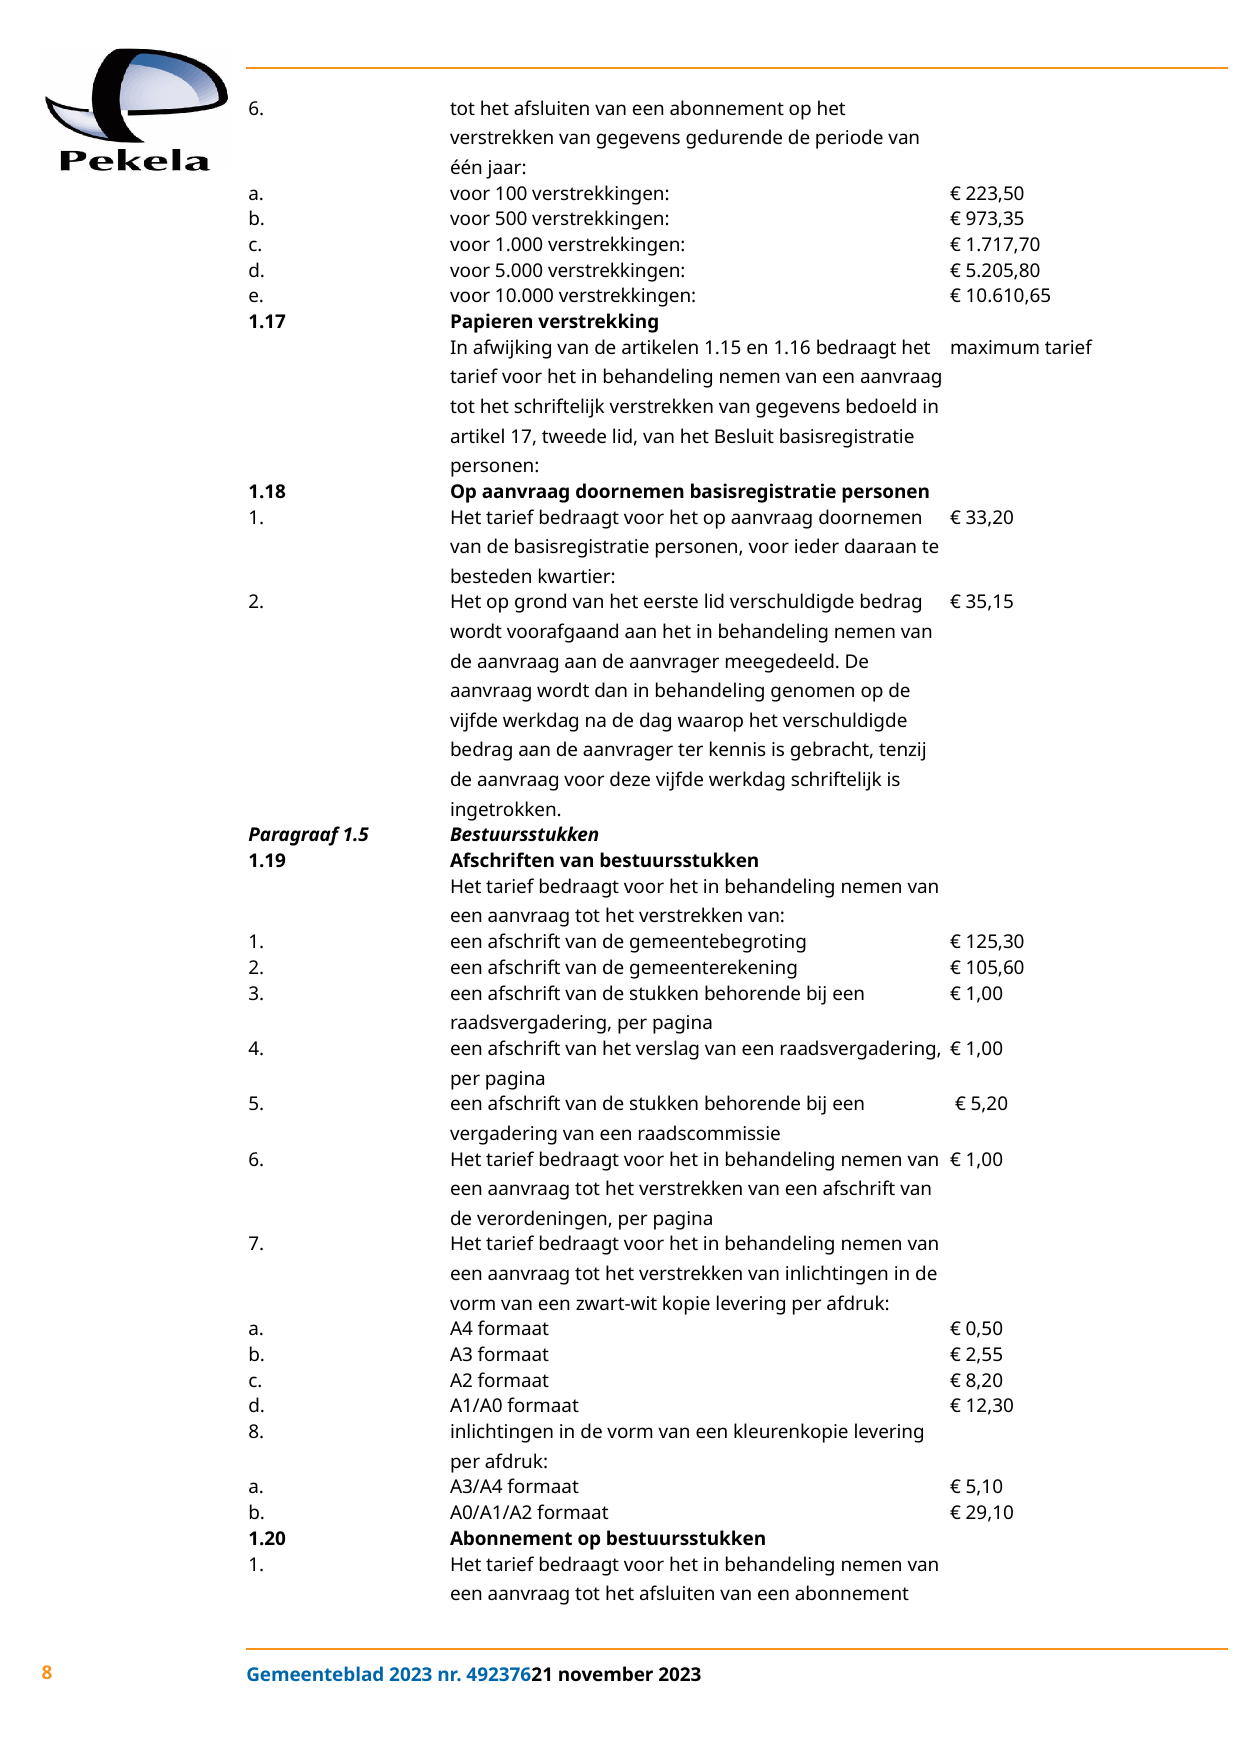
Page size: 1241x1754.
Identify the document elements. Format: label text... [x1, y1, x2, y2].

table_cell A1/A0 formaat [450, 1393, 950, 1418]
table_cell Bestuursstukken [450, 822, 950, 847]
table_cell € 5,10 [950, 1474, 1152, 1499]
table_cell A2 formaat [450, 1367, 950, 1393]
table_cell inlichtingen in de vorm van een kleurenkopie levering per afdruk: [450, 1419, 950, 1474]
table_cell [248, 873, 450, 928]
table_cell een afschrift van het verslag van een raadsvergadering, per pagina [450, 1035, 950, 1090]
table_cell 1. [248, 1551, 450, 1606]
table_cell A3/A4 formaat [450, 1474, 950, 1499]
table_cell [950, 1551, 1152, 1606]
table_cell b. [248, 1341, 450, 1367]
table_cell [950, 1231, 1152, 1316]
table_cell voor 100 verstrekkingen: [450, 180, 950, 205]
table_cell [950, 95, 1152, 180]
table_cell voor 1.000 verstrekkingen: [450, 231, 950, 257]
table_cell d. [248, 257, 450, 283]
table_cell 1.19 [248, 847, 450, 873]
table_cell Abonnement op bestuursstukken [450, 1525, 950, 1551]
table_cell voor 10.000 verstrekkingen: [450, 283, 950, 308]
table_cell Het tarief bedraagt voor het in behandeling nemen van een aanvraag tot het verstrekken van een afschrift van de verordeningen, per pagina [450, 1146, 950, 1231]
table_cell Het op grond van het eerste lid verschuldigde bedrag wordt voorafgaand aan het in behandeling nemen van de aanvraag aan de aanvrager meegedeeld. De aanvraag wordt dan in behandeling genomen op de vijfde werkdag na de dag waarop het verschuldigde bedrag aan de aanvrager ter kennis is gebracht, tenzij de aanvraag voor deze vijfde werkdag schriftelijk is ingetrokken. [450, 589, 950, 822]
table_cell In afwijking van de artikelen 1.15 en 1.16 bedraagt het tarief voor het in behandeling nemen van een aanvraag tot het schriftelijk verstrekken van gegevens bedoeld in artikel 17, tweede lid, van het Besluit basisregistratie personen: [450, 334, 950, 478]
table_cell Het tarief bedraagt voor het op aanvraag doornemen van de basisregistratie personen, voor ieder daaraan te besteden kwartier: [450, 504, 950, 589]
table_cell Het tarief bedraagt voor het in behandeling nemen van een aanvraag tot het verstrekken van inlichtingen in de vorm van een zwart-wit kopie levering per afdruk: [450, 1231, 950, 1316]
table_cell een afschrift van de gemeentebegroting [450, 928, 950, 954]
table_cell voor 5.000 verstrekkingen: [450, 257, 950, 283]
table_cell Het tarief bedraagt voor het in behandeling nemen van een aanvraag tot het verstrekken van: [450, 873, 950, 928]
table_cell € 33,20 [950, 504, 1152, 589]
table_cell een afschrift van de gemeenterekening [450, 954, 950, 980]
table_cell € 5.205,80 [950, 257, 1152, 283]
table_cell € 0,50 [950, 1316, 1152, 1341]
table_cell Paragraaf 1.5 [248, 822, 450, 847]
table_cell 1. [248, 504, 450, 589]
table_cell € 1,00 [950, 980, 1152, 1035]
table_cell 1.20 [248, 1525, 450, 1551]
table_cell € 5,20 [950, 1090, 1152, 1146]
table_cell € 10.610,65 [950, 283, 1152, 308]
table_cell c. [248, 1367, 450, 1393]
table_cell 6. [248, 1146, 450, 1231]
picture [41, 47, 231, 172]
table_cell Papieren verstrekking [450, 308, 950, 334]
table_cell € 223,50 [950, 180, 1152, 205]
table_cell [950, 308, 1152, 334]
table_cell Afschriften van bestuursstukken [450, 847, 950, 873]
table_cell b. [248, 1500, 450, 1525]
table_cell 1. [248, 928, 450, 954]
table_cell [950, 822, 1152, 847]
table_cell € 973,35 [950, 205, 1152, 231]
table_cell [950, 873, 1152, 928]
table_cell € 125,30 [950, 928, 1152, 954]
table_cell [950, 478, 1152, 504]
table_cell [248, 334, 450, 478]
table_cell € 8,20 [950, 1367, 1152, 1393]
table_cell A4 formaat [450, 1316, 950, 1341]
table_cell [950, 1419, 1152, 1474]
table_cell 1.17 [248, 308, 450, 334]
table_cell 2. [248, 954, 450, 980]
table_cell 8. [248, 1419, 450, 1474]
table_cell b. [248, 205, 450, 231]
table_cell € 1,00 [950, 1146, 1152, 1231]
table_cell € 12,30 [950, 1393, 1152, 1418]
table_cell Het tarief bedraagt voor het in behandeling nemen van een aanvraag tot het afsluiten van een abonnement [450, 1551, 950, 1606]
table_cell 4. [248, 1035, 450, 1090]
table_cell 3. [248, 980, 450, 1035]
table_cell € 1,00 [950, 1035, 1152, 1090]
table_cell A0/A1/A2 formaat [450, 1500, 950, 1525]
table_cell 6. [248, 95, 450, 180]
table_cell een afschrift van de stukken behorende bij een vergadering van een raadscommissie [450, 1090, 950, 1146]
table_cell d. [248, 1393, 450, 1418]
table_cell een afschrift van de stukken behorende bij een raadsvergadering, per pagina [450, 980, 950, 1035]
table_cell a. [248, 180, 450, 205]
table_cell [950, 1525, 1152, 1551]
table_cell [950, 847, 1152, 873]
table_cell € 105,60 [950, 954, 1152, 980]
table_cell € 35,15 [950, 589, 1152, 822]
table_cell 1.18 [248, 478, 450, 504]
table_cell Op aanvraag doornemen basisregistratie personen [450, 478, 950, 504]
table_cell c. [248, 231, 450, 257]
table_cell 7. [248, 1231, 450, 1316]
table_cell tot het afsluiten van een abonnement op het verstrekken van gegevens gedurende de periode van één jaar: [450, 95, 950, 180]
table_cell € 1.717,70 [950, 231, 1152, 257]
table_cell voor 500 verstrekkingen: [450, 205, 950, 231]
table_cell 5. [248, 1090, 450, 1146]
table_cell 2. [248, 589, 450, 822]
table_cell a. [248, 1316, 450, 1341]
table_cell A3 formaat [450, 1341, 950, 1367]
table_cell maximum tarief [950, 334, 1152, 478]
table_cell € 2,55 [950, 1341, 1152, 1367]
table_cell e. [248, 283, 450, 308]
table_cell € 29,10 [950, 1500, 1152, 1525]
table_cell a. [248, 1474, 450, 1499]
